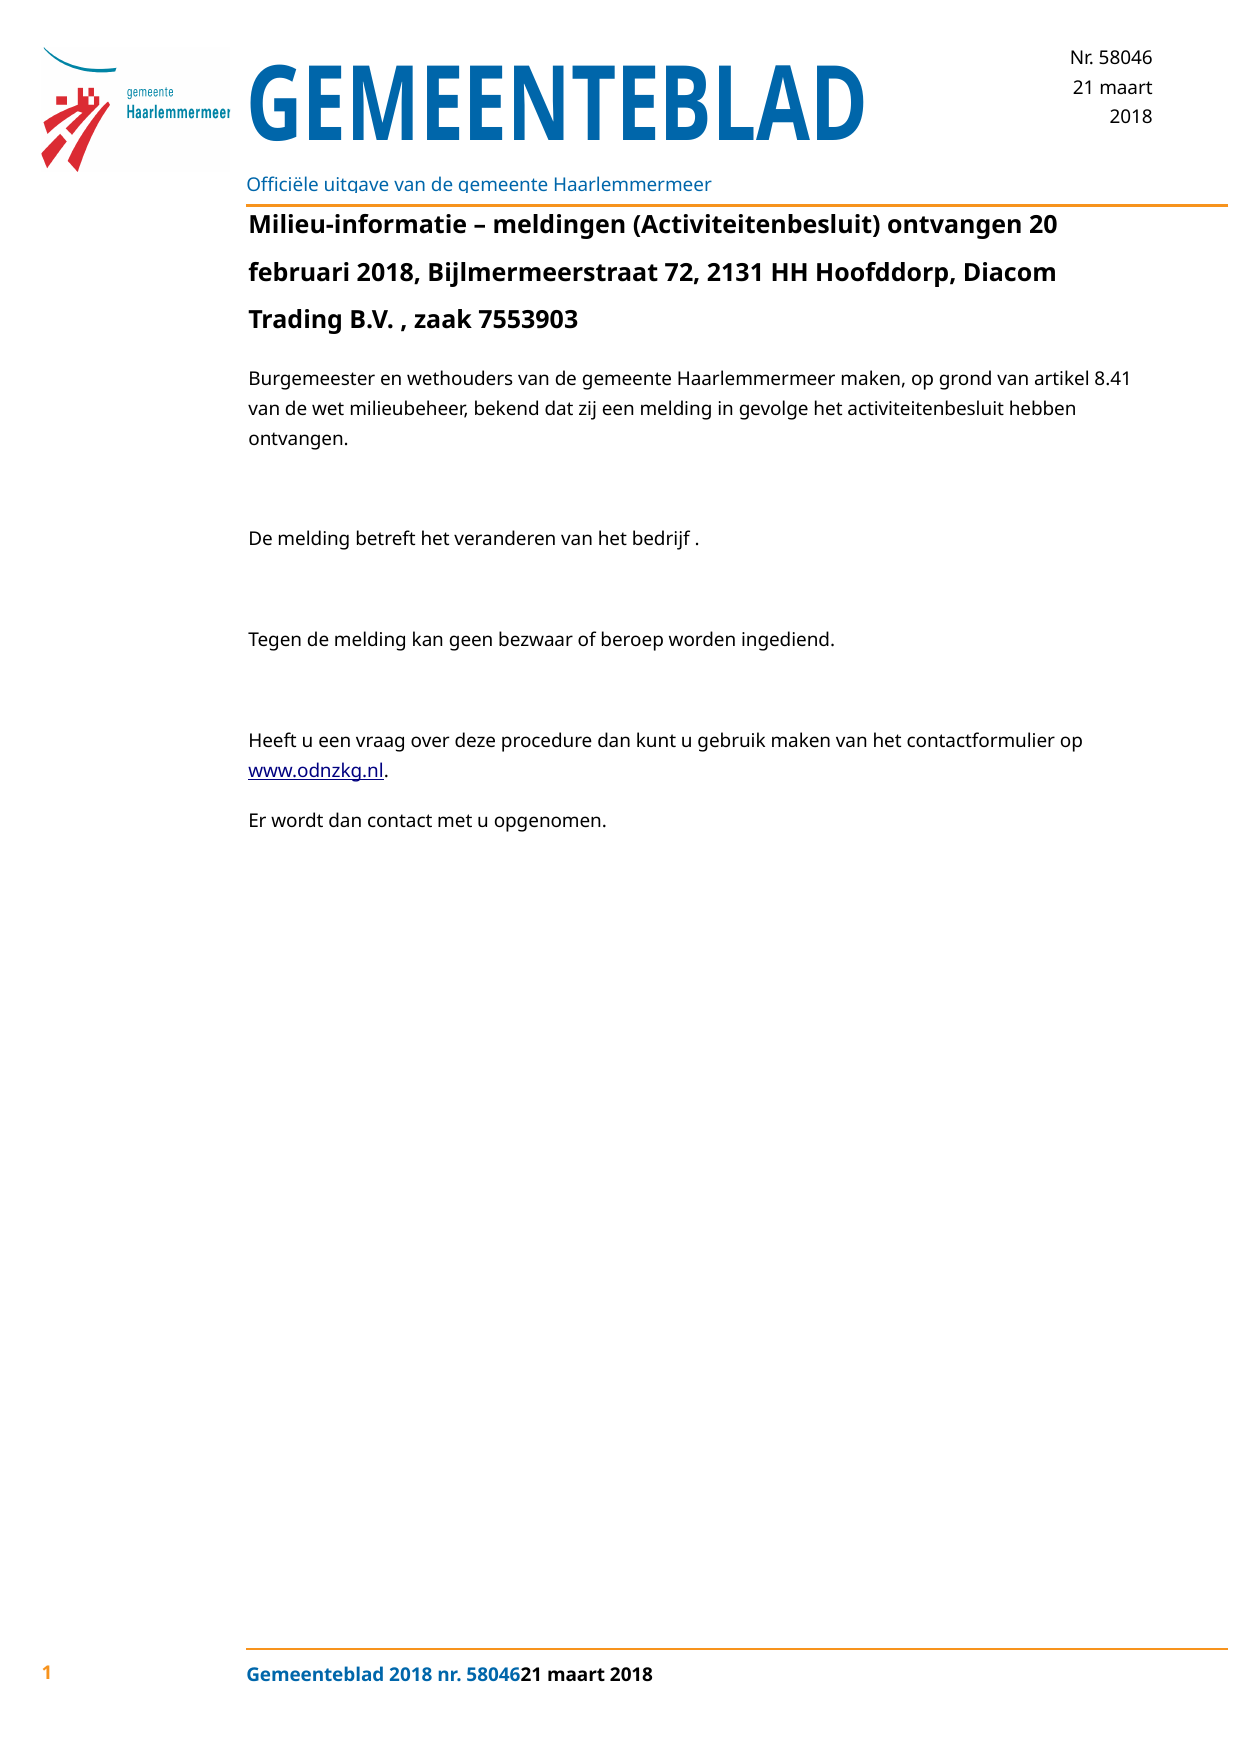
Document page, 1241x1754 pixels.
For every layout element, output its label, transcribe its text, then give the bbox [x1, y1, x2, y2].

text Milieu-informatie – meldingen (Activiteitenbesluit) ontvangen 20 februari 2018, Bijlmermeerstraat 72, 2131 HH Hoofddorp, Diacom Trading B.V. , zaak 7553903 [248, 207, 1152, 336]
text De melding betreft het veranderen van het bedrijf . [248, 526, 1152, 551]
text Heeft u een vraag over deze procedure dan kunt u gebruik maken van het contactformulier op www.odnzkg.nl. [248, 727, 1152, 782]
text Tegen de melding kan geen bezwaar of beroep worden ingediend. [248, 626, 1152, 652]
text Er wordt dan contact met u opgenomen. [248, 807, 1152, 833]
picture [41, 47, 231, 172]
text Burgemeester en wethouders van de gemeente Haarlemmermeer maken, op grond van artikel 8.41 van de wet milieubeheer, bekend dat zij een melding in gevolge het activiteitenbesluit hebben ontvangen. [248, 366, 1152, 450]
